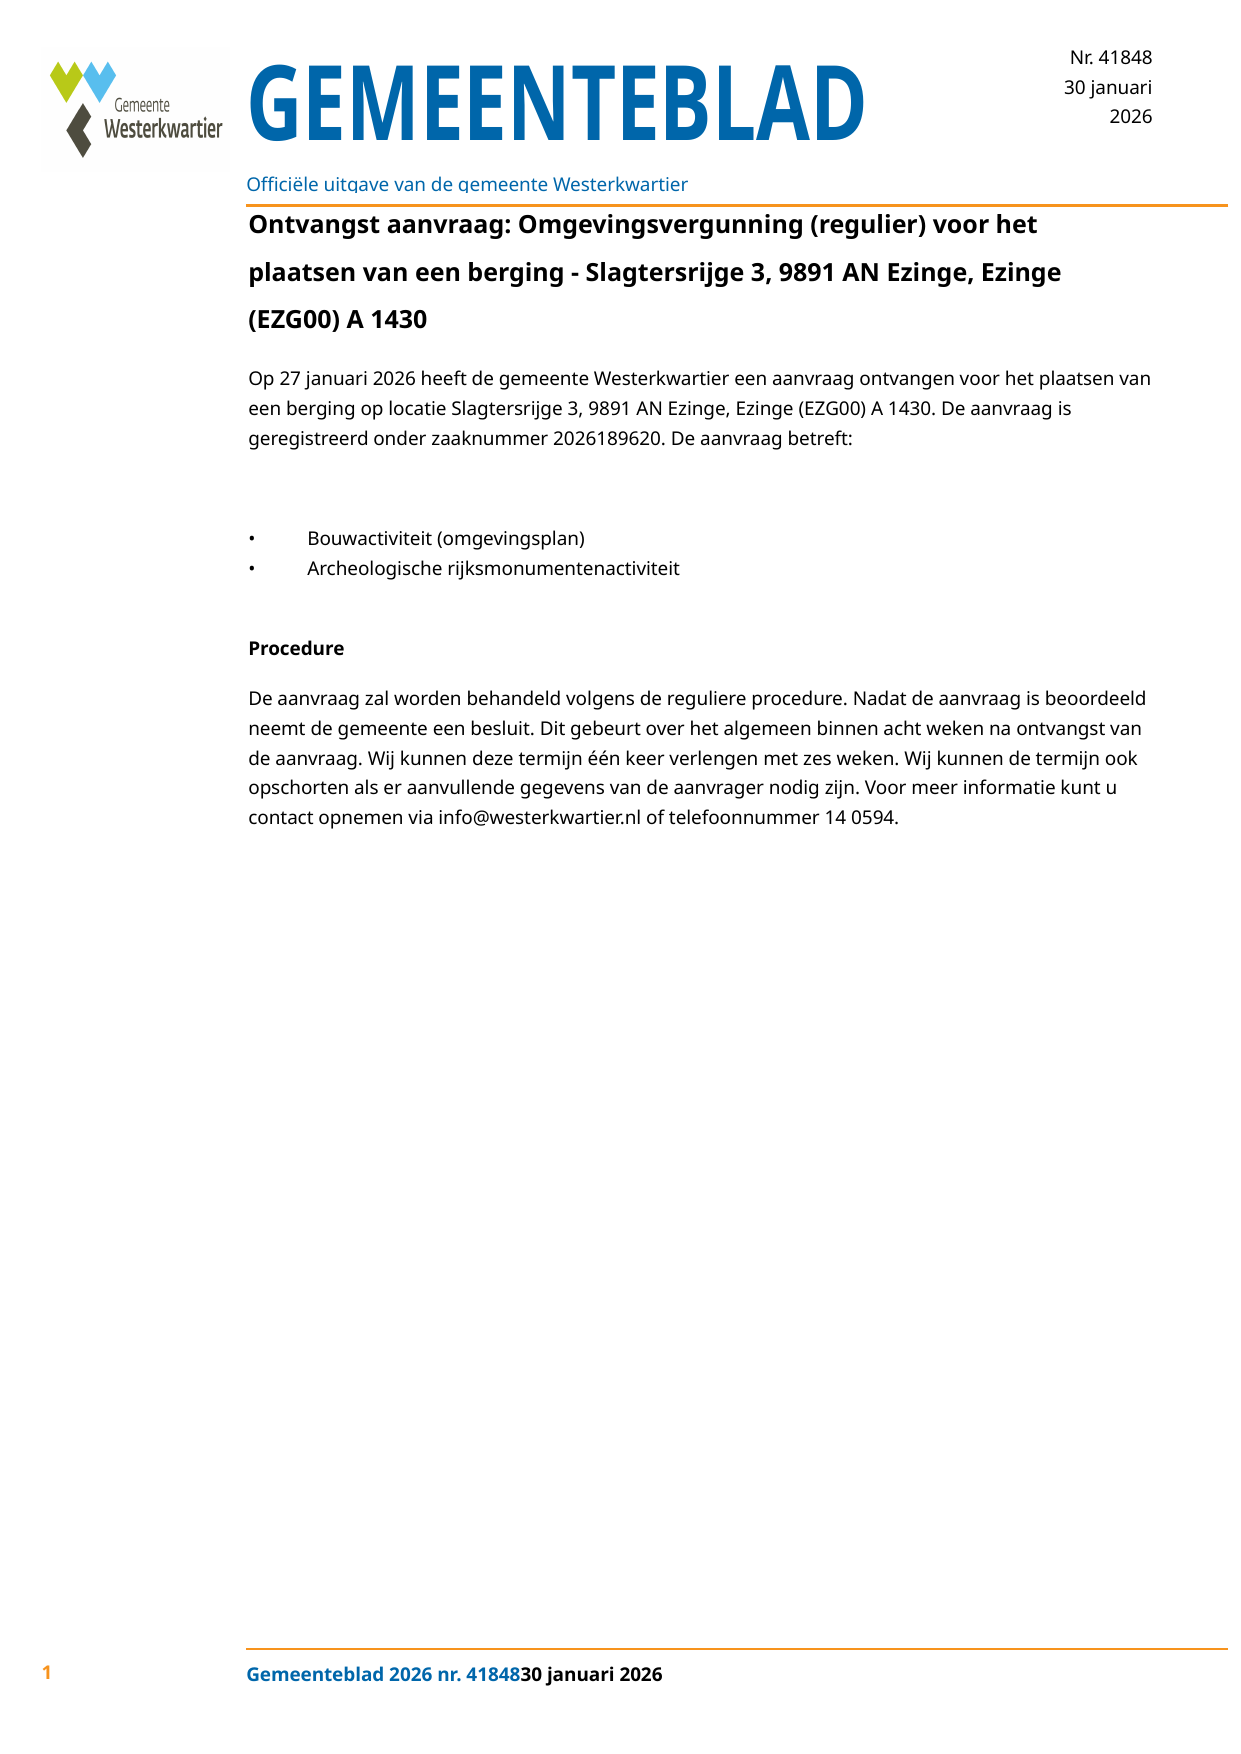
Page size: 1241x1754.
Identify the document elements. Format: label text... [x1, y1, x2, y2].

text Op 27 januari 2026 heeft de gemeente Westerkwartier een aanvraag ontvangen voor het plaatsen van een berging op locatie Slagtersrijge 3, 9891 AN Ezinge, Ezinge (EZG00) A 1430. De aanvraag is geregistreerd onder zaaknummer 2026189620. De aanvraag betreft: [248, 366, 1152, 450]
picture [41, 47, 231, 172]
list Bouwactiviteit (omgevingsplan) [248, 526, 1152, 551]
text Ontvangst aanvraag: Omgevingsvergunning (regulier) voor het plaatsen van een berging - Slagtersrijge 3, 9891 AN Ezinge, Ezinge (EZG00) A 1430 [248, 207, 1152, 336]
list Archeologische rijksmonumentenactiviteit [248, 555, 1152, 581]
text Procedure [248, 635, 1152, 661]
text De aanvraag zal worden behandeld volgens de reguliere procedure. Nadat de aanvraag is beoordeeld neemt de gemeente een besluit. Dit gebeurt over het algemeen binnen acht weken na ontvangst van de aanvraag. Wij kunnen deze termijn één keer verlengen met zes weken. Wij kunnen de termijn ook opschorten als er aanvullende gegevens van de aanvrager nodig zijn. Voor meer informatie kunt u contact opnemen via info@westerkwartier.nl of telefoonnummer 14 0594. [248, 686, 1152, 829]
